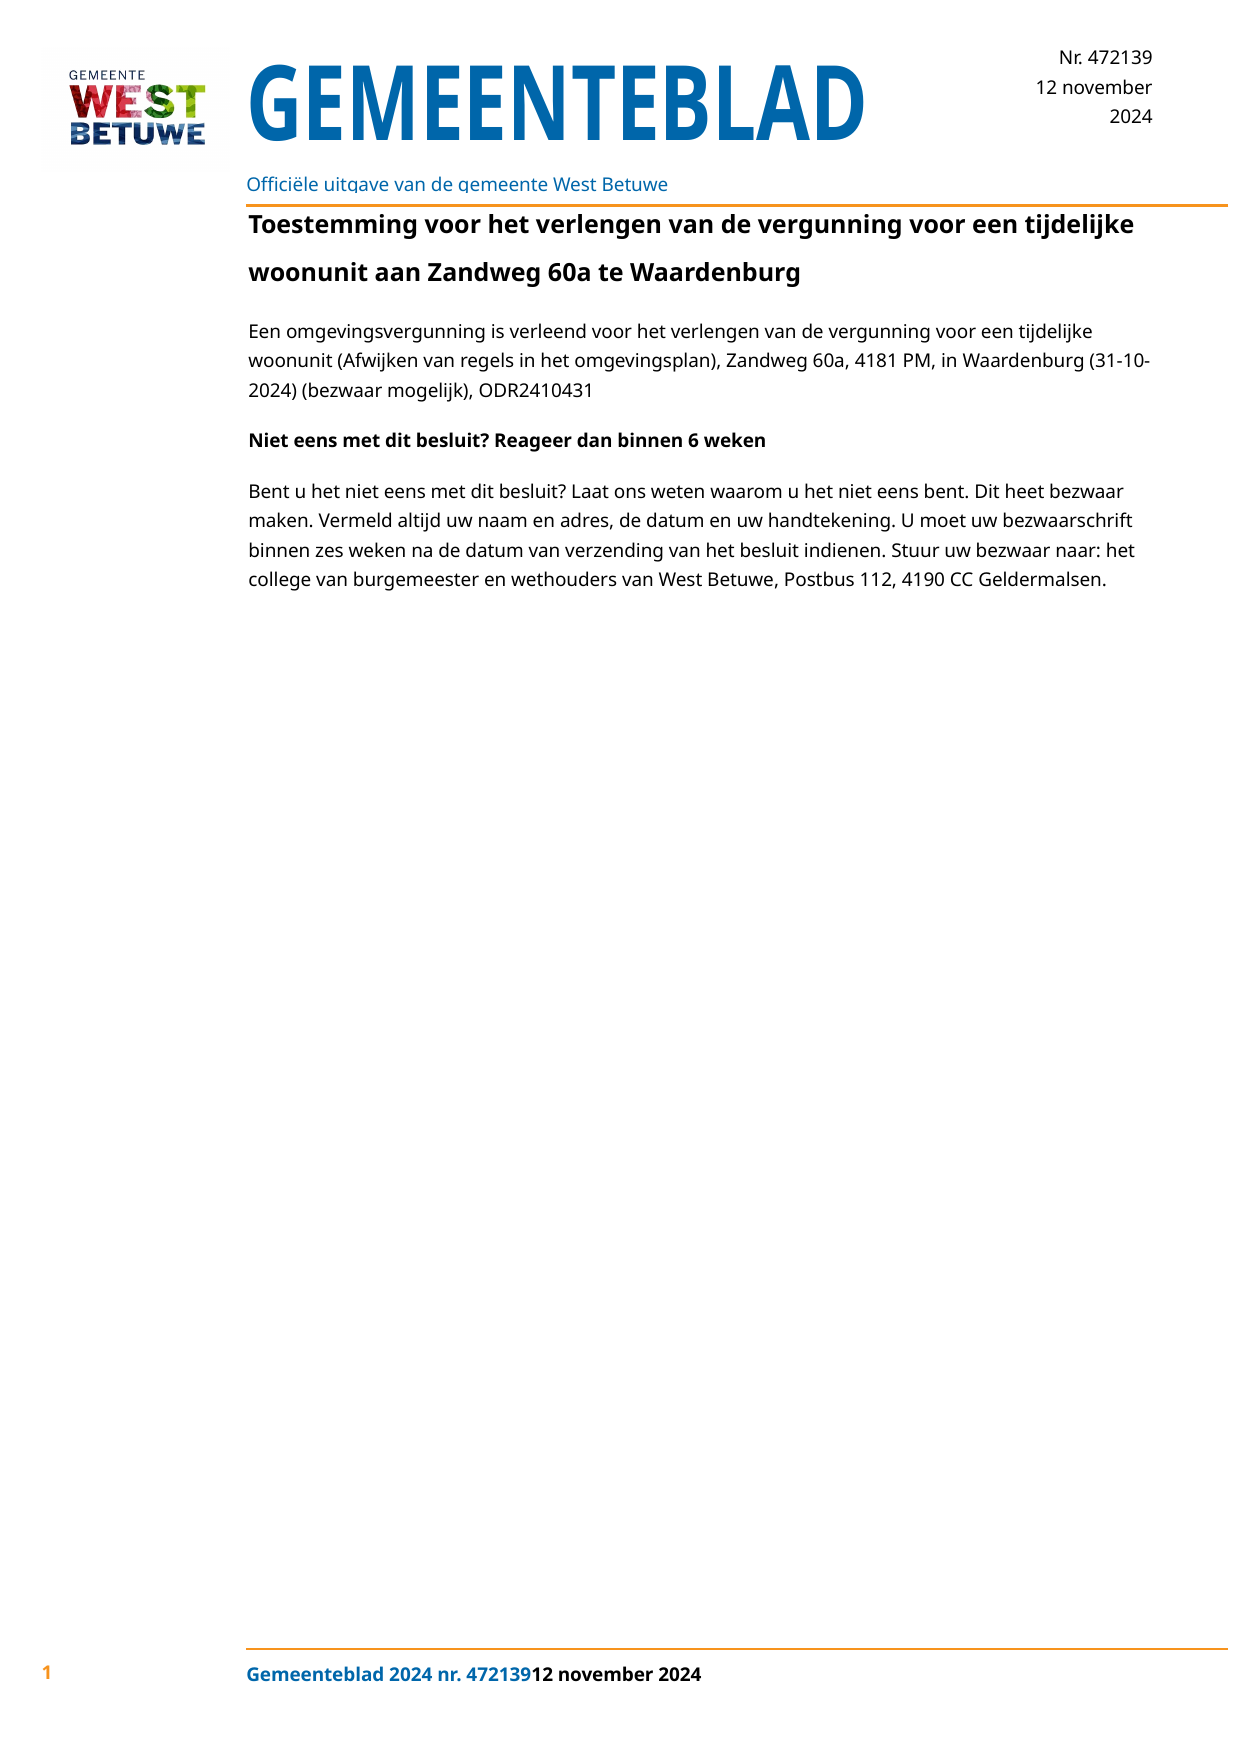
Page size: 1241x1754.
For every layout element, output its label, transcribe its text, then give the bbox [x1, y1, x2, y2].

text Een omgevingsvergunning is verleend voor het verlengen van de vergunning voor een tijdelijke woonunit (Afwijken van regels in het omgevingsplan), Zandweg 60a, 4181 PM, in Waardenburg (31-10-2024) (bezwaar mogelijk), ODR2410431 [248, 318, 1152, 403]
text Toestemming voor het verlengen van de vergunning voor een tijdelijke woonunit aan Zandweg 60a te Waardenburg [248, 207, 1152, 288]
picture [41, 47, 231, 172]
text Bent u het niet eens met dit besluit? Laat ons weten waarom u het niet eens bent. Dit heet bezwaar maken. Vermeld altijd uw naam en adres, de datum en uw handtekening. U moet uw bezwaarschrift binnen zes weken na de datum van verzending van het besluit indienen. Stuur uw bezwaar naar: het college van burgemeester en wethouders van West Betuwe, Postbus 112, 4190 CC Geldermalsen. [248, 478, 1152, 592]
text Niet eens met dit besluit? Reageer dan binnen 6 weken [248, 427, 1152, 453]
